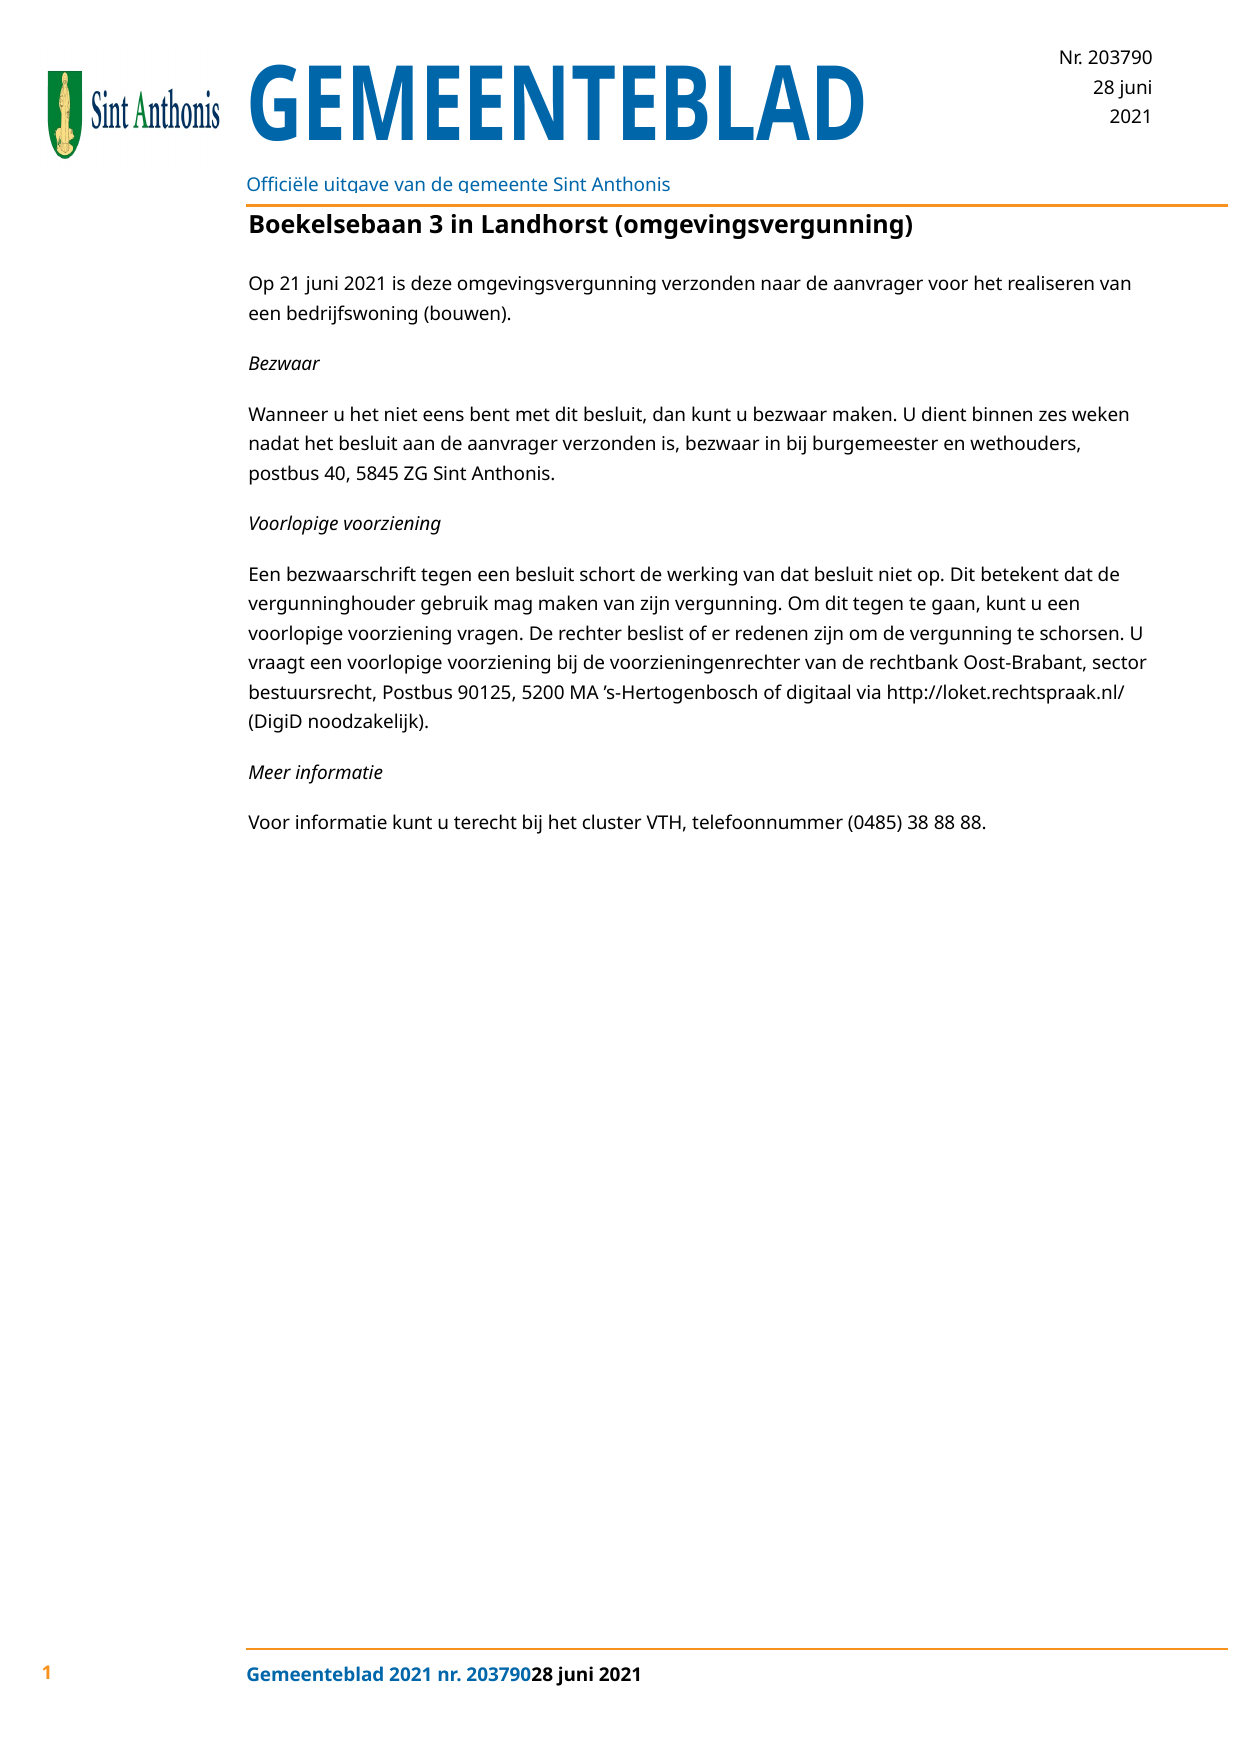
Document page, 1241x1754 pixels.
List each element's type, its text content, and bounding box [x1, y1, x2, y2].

text Wanneer u het niet eens bent met dit besluit, dan kunt u bezwaar maken. U dient binnen zes weken nadat het besluit aan de aanvrager verzonden is, bezwaar in bij burgemeester en wethouders, postbus 40, 5845 ZG Sint Anthonis. [248, 401, 1152, 486]
text Bezwaar [248, 350, 1152, 376]
picture [41, 47, 231, 172]
text Op 21 juni 2021 is deze omgevingsvergunning verzonden naar de aanvrager voor het realiseren van een bedrijfswoning (bouwen). [248, 270, 1152, 326]
text Een bezwaarschrift tegen een besluit schort de werking van dat besluit niet op. Dit betekent dat de vergunninghouder gebruik mag maken van zijn vergunning. Om dit tegen te gaan, kunt u een voorlopige voorziening vragen. De rechter beslist of er redenen zijn om de vergunning te schorsen. U vraagt een voorlopige voorziening bij de voorzieningenrechter van de rechtbank Oost-Brabant, sector bestuursrecht, Postbus 90125, 5200 MA ’s-Hertogenbosch of digitaal via http://loket.rechtspraak.nl/ (DigiD noodzakelijk). [248, 561, 1152, 734]
text Boekelsebaan 3 in Landhorst (omgevingsvergunning) [248, 207, 1152, 241]
text Voor informatie kunt u terecht bij het cluster VTH, telefoonnummer (0485) 38 88 88. [248, 809, 1152, 835]
text Meer informatie [248, 759, 1152, 785]
text Voorlopige voorziening [248, 510, 1152, 536]
